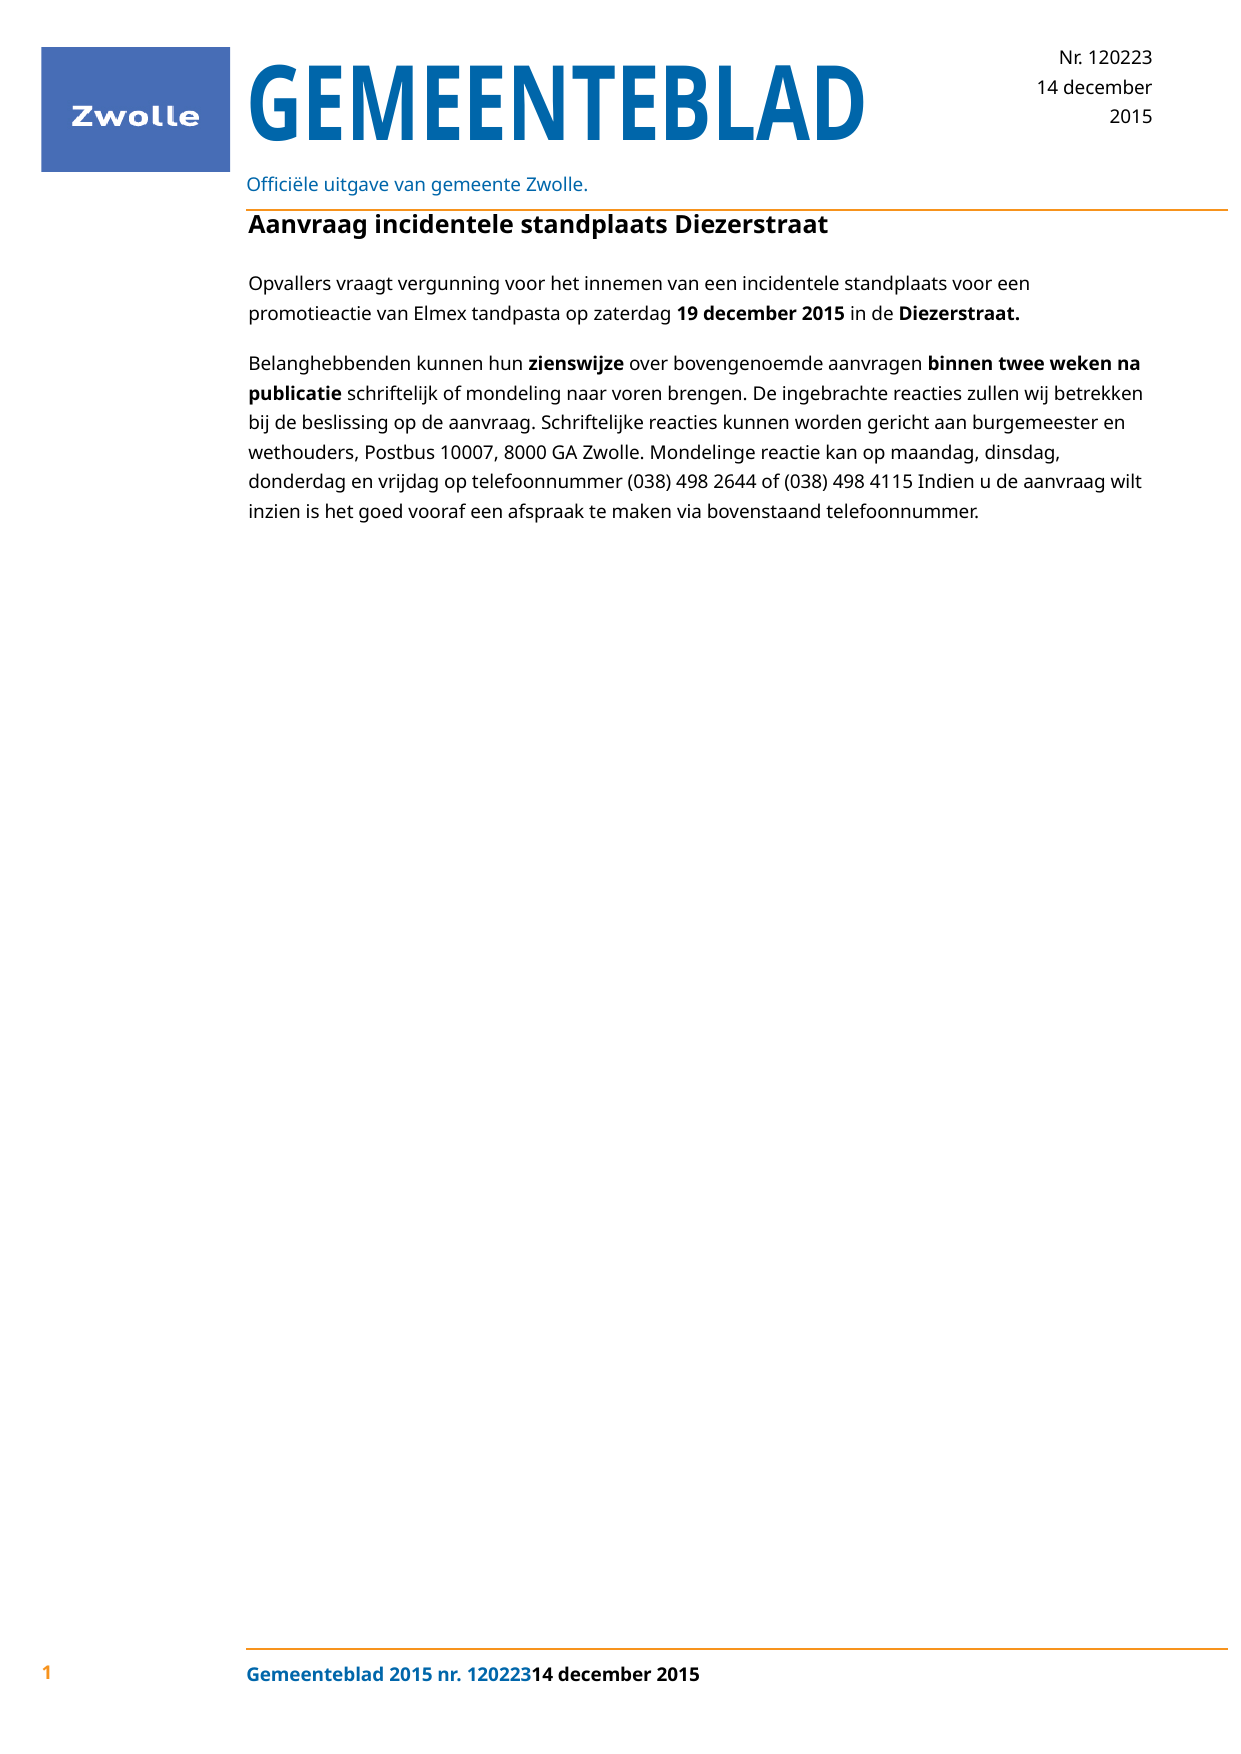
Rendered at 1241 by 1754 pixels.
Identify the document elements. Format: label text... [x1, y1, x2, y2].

text Aanvraag incidentele standplaats Diezerstraat [248, 211, 1152, 241]
text Opvallers vraagt vergunning voor het innemen van een incidentele standplaats voor een promotieactie van Elmex tandpasta op zaterdag 19 december 2015 in de Diezerstraat. [248, 270, 1152, 326]
picture [41, 47, 231, 172]
text Belanghebbenden kunnen hun zienswijze over bovengenoemde aanvragen binnen twee weken na publicatie schriftelijk of mondeling naar voren brengen. De ingebrachte reacties zullen wij betrekken bij de beslissing op de aanvraag. Schriftelijke reacties kunnen worden gericht aan burgemeester en wethouders, Postbus 10007, 8000 GA Zwolle. Mondelinge reactie kan op maandag, dinsdag, donderdag en vrijdag op telefoonnummer (038) 498 2644 of (038) 498 4115 Indien u de aanvraag wilt inzien is het goed vooraf een afspraak te maken via bovenstaand telefoonnummer. [248, 350, 1152, 524]
